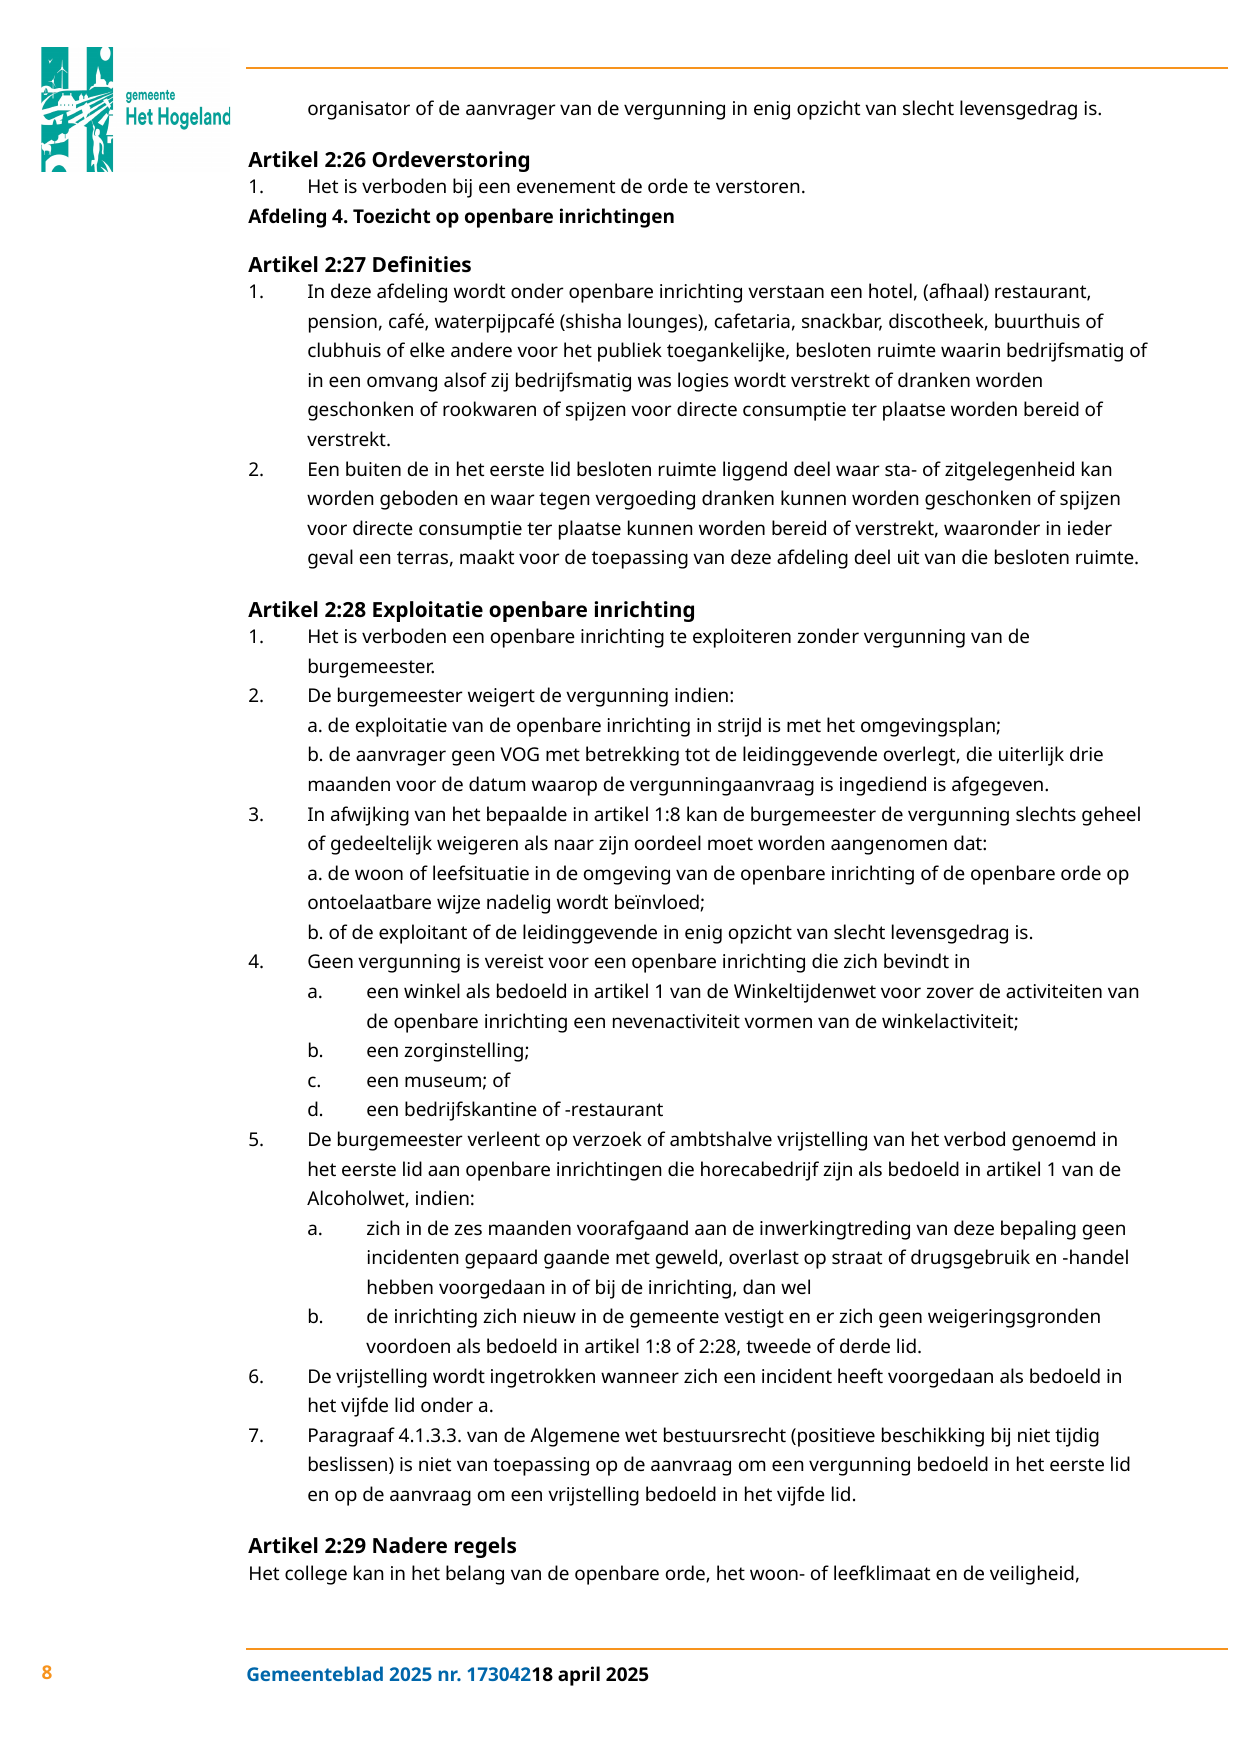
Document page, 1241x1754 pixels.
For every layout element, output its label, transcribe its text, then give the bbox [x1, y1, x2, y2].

list b. of de exploitant of de leidinggevende in enig opzicht van slecht levensgedrag is. [248, 919, 1152, 945]
list een bedrijfskantine of -restaurant [307, 1097, 1152, 1122]
list Geen vergunning is vereist voor een openbare inrichting die zich bevindt in [248, 949, 1152, 974]
list een winkel als bedoeld in artikel 1 van de Winkeltijdenwet voor zover de activiteiten van de openbare inrichting een nevenactiviteit vormen van de winkelactiviteit; [307, 978, 1152, 1034]
list Het is verboden een openbare inrichting te exploiteren zonder vergunning van de burgemeester. [248, 623, 1152, 679]
list a. de woon of leefsituatie in de omgeving van de openbare inrichting of de openbare orde op ontoelaatbare wijze nadelig wordt beïnvloed; [248, 860, 1152, 915]
text Artikel 2:26 Ordeverstoring [248, 145, 1152, 174]
text Artikel 2:27 Definities [248, 250, 1152, 278]
list De burgemeester weigert de vergunning indien: [248, 682, 1152, 708]
list een museum; of [307, 1067, 1152, 1093]
picture [41, 47, 231, 172]
list Paragraaf 4.1.3.3. van de Algemene wet bestuursrecht (positieve beschikking bij niet tijdig beslissen) is niet van toepassing op de aanvraag om een vergunning bedoeld in het eerste lid en op de aanvraag om een vrijstelling bedoeld in het vijfde lid. [248, 1422, 1152, 1507]
list De vrijstelling wordt ingetrokken wanneer zich een incident heeft voorgedaan als bedoeld in het vijfde lid onder a. [248, 1363, 1152, 1418]
list een zorginstelling; [307, 1037, 1152, 1063]
list organisator of de aanvrager van de vergunning in enig opzicht van slecht levensgedrag is. [248, 95, 1152, 121]
text Artikel 2:29 Nadere regels [248, 1532, 1152, 1560]
list Het is verboden bij een evenement de orde te verstoren. [248, 174, 1152, 199]
list b. de aanvrager geen VOG met betrekking tot de leidinggevende overlegt, die uiterlijk drie maanden voor de datum waarop de vergunningaanvraag is ingediend is afgegeven. [248, 742, 1152, 797]
list a. de exploitatie van de openbare inrichting in strijd is met het omgevingsplan; [248, 712, 1152, 738]
list In afwijking van het bepaalde in artikel 1:8 kan de burgemeester de vergunning slechts geheel of gedeeltelijk weigeren als naar zijn oordeel moet worden aangenomen dat: [248, 801, 1152, 856]
list de inrichting zich nieuw in de gemeente vestigt en er zich geen weigeringsgronden voordoen als bedoeld in artikel 1:8 of 2:28, tweede of derde lid. [307, 1304, 1152, 1359]
text Afdeling 4. Toezicht op openbare inrichtingen [248, 203, 1152, 229]
list In deze afdeling wordt onder openbare inrichting verstaan een hotel, (afhaal) restaurant, pension, café, waterpijpcafé (shisha lounges), cafetaria, snackbar, discotheek, buurthuis of clubhuis of elke andere voor het publiek toegankelijke, besloten ruimte waarin bedrijfsmatig of in een omvang alsof zij bedrijfsmatig was logies wordt verstrekt of dranken worden geschonken of rookwaren of spijzen voor directe consumptie ter plaatse worden bereid of verstrekt. [248, 278, 1152, 452]
list De burgemeester verleent op verzoek of ambtshalve vrijstelling van het verbod genoemd in het eerste lid aan openbare inrichtingen die horecabedrijf zijn als bedoeld in artikel 1 van de Alcoholwet, indien: [248, 1126, 1152, 1211]
text Het college kan in het belang van de openbare orde, het woon- of leefklimaat en de veiligheid, [248, 1560, 1152, 1586]
list zich in de zes maanden voorafgaand aan de inwerkingtreding van deze bepaling geen incidenten gepaard gaande met geweld, overlast op straat of drugsgebruik en -handel hebben voorgedaan in of bij de inrichting, dan wel [307, 1215, 1152, 1300]
text Artikel 2:28 Exploitatie openbare inrichting [248, 595, 1152, 623]
list Een buiten de in het eerste lid besloten ruimte liggend deel waar sta- of zitgelegenheid kan worden geboden en waar tegen vergoeding dranken kunnen worden geschonken of spijzen voor directe consumptie ter plaatse kunnen worden bereid of verstrekt, waaronder in ieder geval een terras, maakt voor de toepassing van deze afdeling deel uit van die besloten ruimte. [248, 456, 1152, 570]
